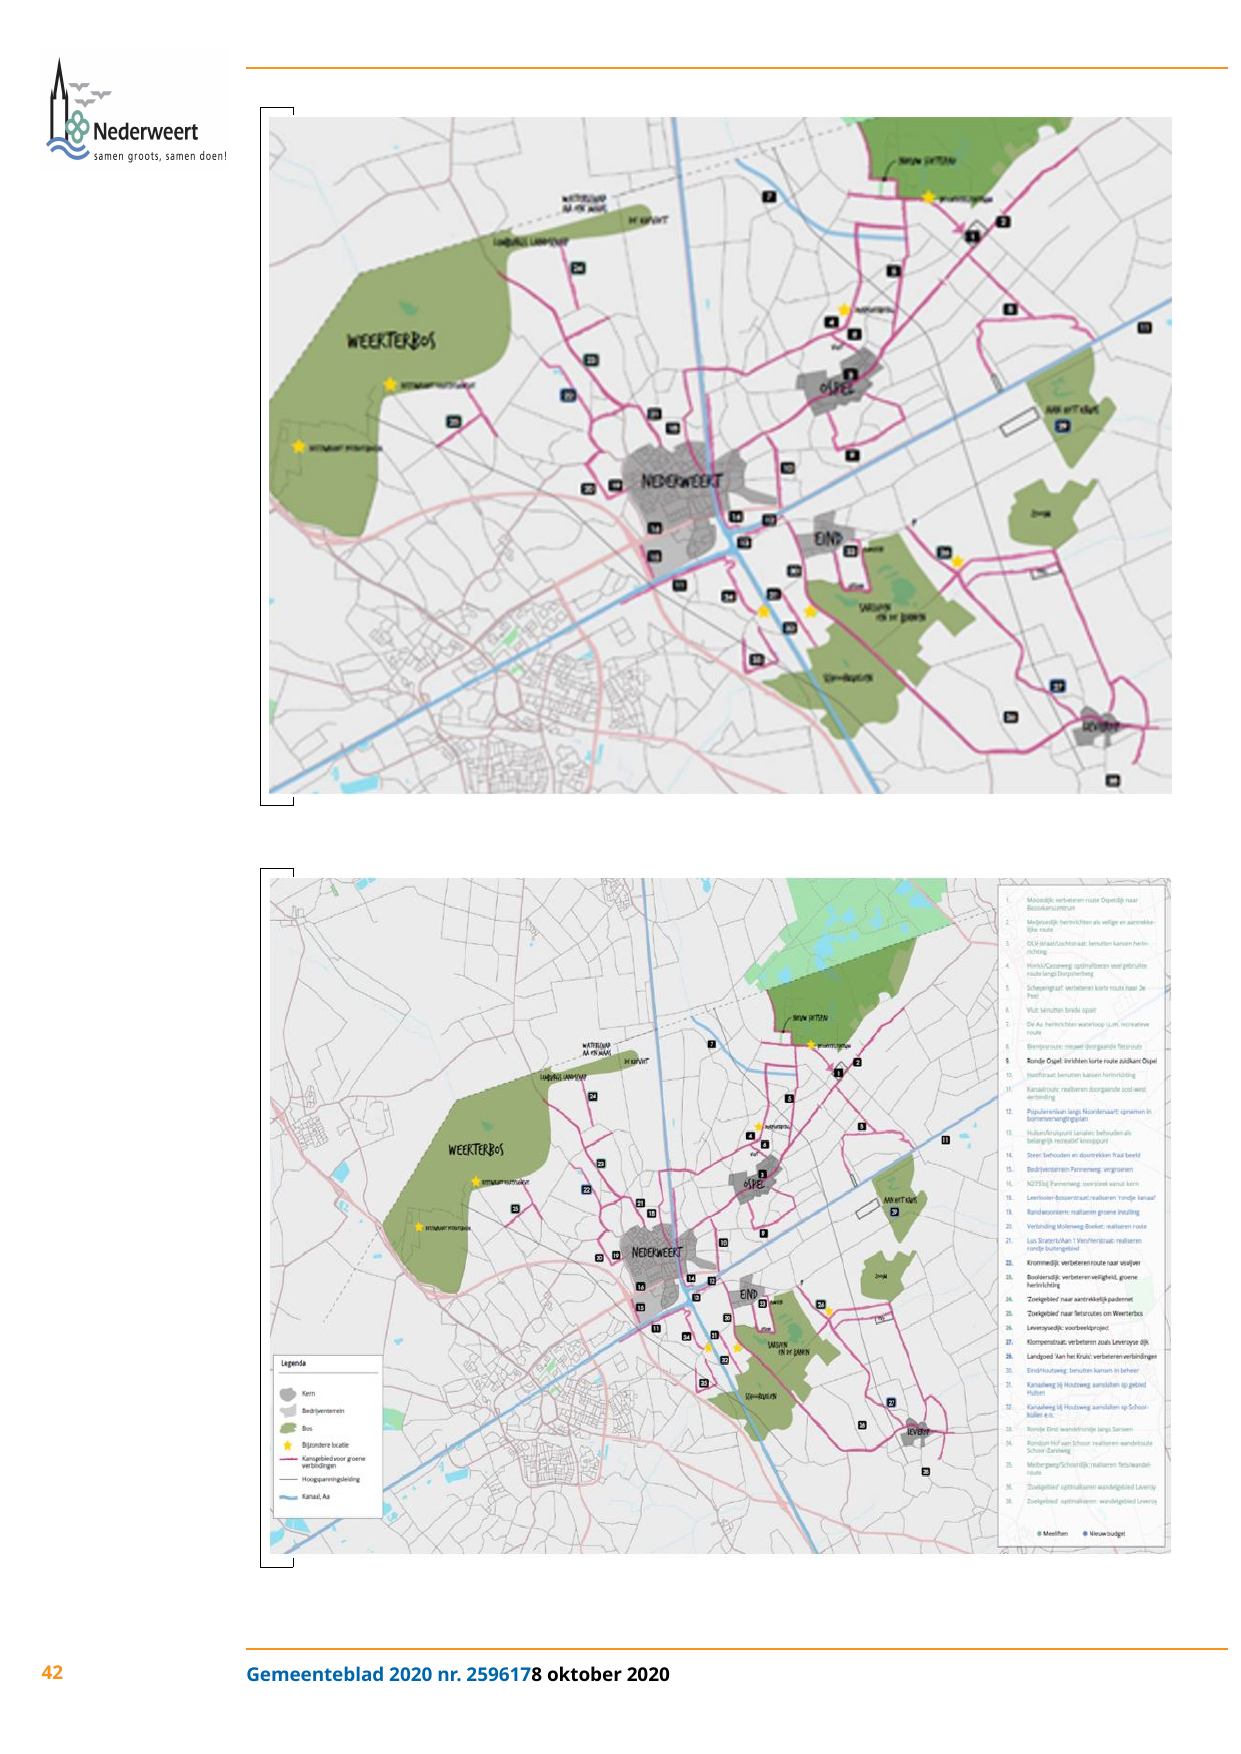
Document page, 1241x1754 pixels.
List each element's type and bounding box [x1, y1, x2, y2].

picture [41, 47, 231, 172]
picture [268, 877, 1173, 1558]
picture [268, 115, 1173, 797]
